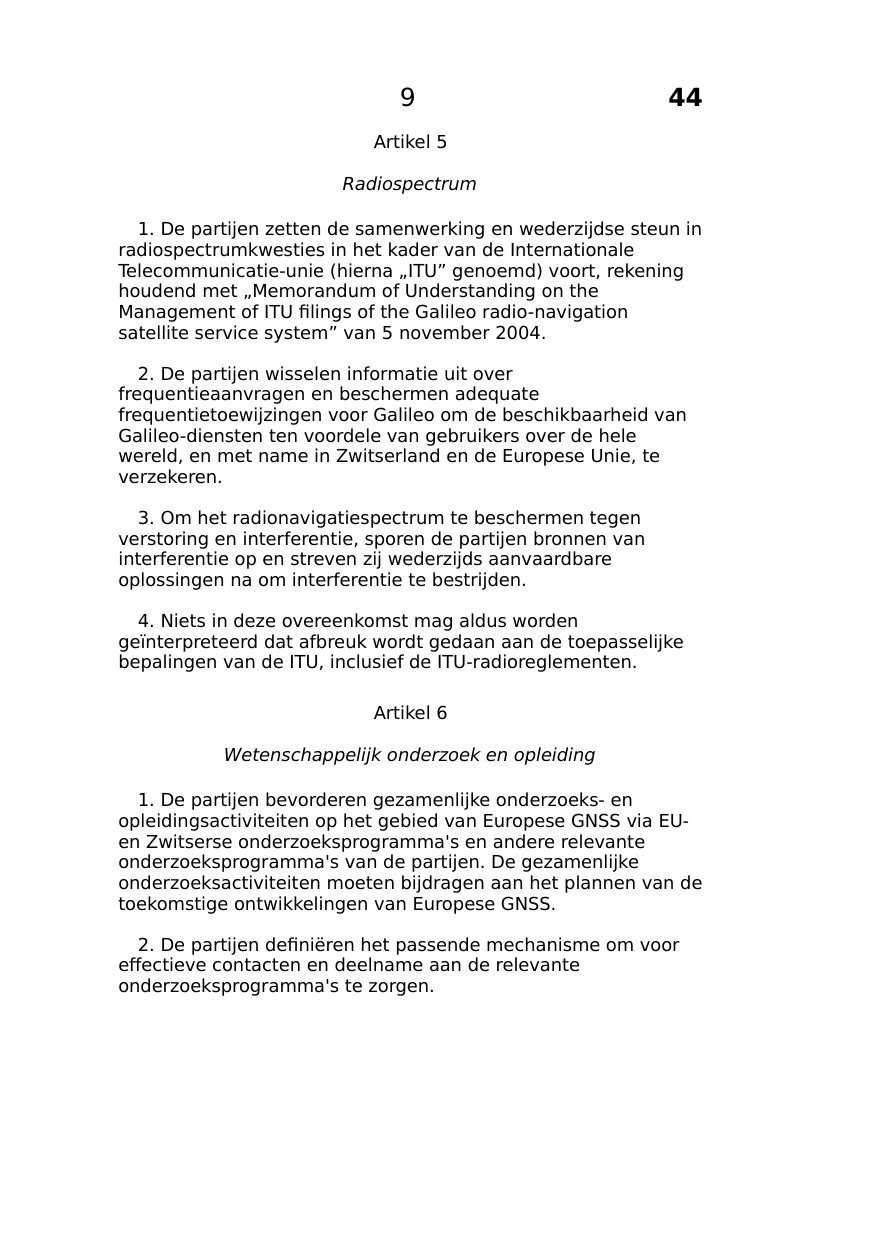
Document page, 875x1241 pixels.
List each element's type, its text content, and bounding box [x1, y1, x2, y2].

text 2. De partijen wisselen informatie uit over frequentieaanvragen en beschermen adequate frequentietoewijzingen voor Galileo om de beschikbaarheid van Galileo-diensten ten voordele van gebruikers over de hele wereld, en met name in Zwitserland en de Europese Unie, te verzekeren. [118, 363, 703, 488]
subtitle Artikel 6 Wetenschappelijk onderzoek en opleiding [118, 703, 703, 765]
subtitle Artikel 5 Radiospectrum [118, 132, 703, 194]
text 1. De partijen bevorderen gezamenlijke onderzoeks- en opleidingsactiviteiten op het gebied van Europese GNSS via EU- en Zwitserse onderzoeksprogramma's en andere relevante onderzoeksprogramma's van de partijen. De gezamenlijke onderzoeksactiviteiten moeten bijdragen aan het plannen van de toekomstige ontwikkelingen van Europese GNSS. [118, 790, 703, 914]
text 3. Om het radionavigatiespectrum te beschermen tegen verstoring en interferentie, sporen de partijen bronnen van interferentie op en streven zij wederzijds aanvaardbare oplossingen na om interferentie te bestrijden. [118, 508, 703, 591]
text 2. De partijen definiëren het passende mechanisme om voor effectieve contacten en deelname aan de relevante onderzoeksprogramma's te zorgen. [118, 934, 703, 997]
text 4. Niets in deze overeenkomst mag aldus worden geïnterpreteerd dat afbreuk wordt gedaan aan de toepasselijke bepalingen van de ITU, inclusief de ITU-radioreglementen. [118, 611, 703, 673]
text 1. De partijen zetten de samenwerking en wederzijdse steun in radiospectrumkwesties in het kader van de Internationale Telecommunicatie-unie (hierna „ITU” genoemd) voort, rekening houdend met „Memorandum of Understanding on the Management of ITU filings of the Galileo radio-navigation satellite service system” van 5 november 2004. [118, 219, 703, 343]
